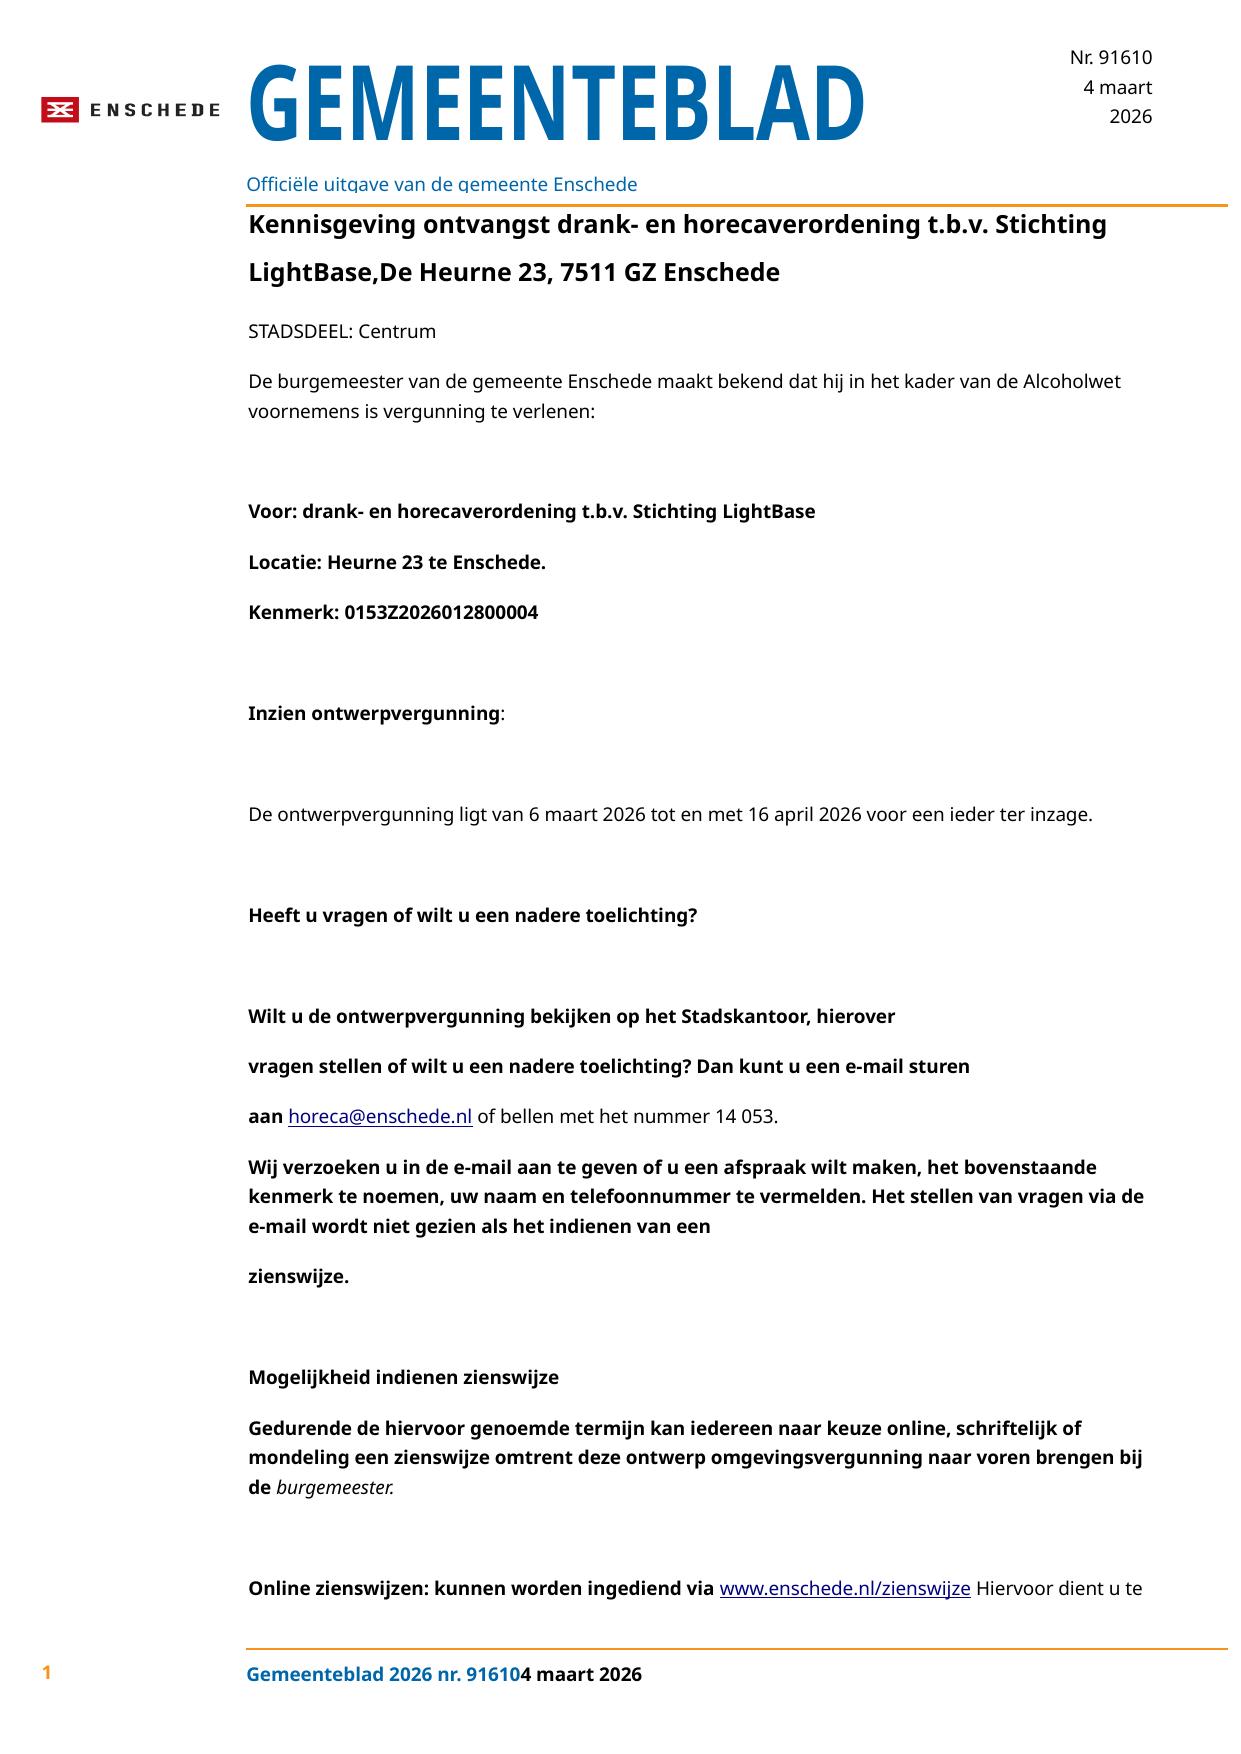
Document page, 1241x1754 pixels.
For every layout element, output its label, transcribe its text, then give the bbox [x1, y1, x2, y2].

text Mogelijkheid indienen zienswijze [248, 1364, 1152, 1390]
text Locatie: Heurne 23 te Enschede. [248, 549, 1152, 575]
picture [41, 47, 231, 172]
text STADSDEEL: Centrum [248, 318, 1152, 344]
text Heeft u vragen of wilt u een nadere toelichting? [248, 902, 1152, 928]
text Kenmerk: 0153Z2026012800004 [248, 599, 1152, 625]
text Inzien ontwerpvergunning: [248, 700, 1152, 726]
text De burgemeester van de gemeente Enschede maakt bekend dat hij in het kader van de Alcoholwet voornemens is vergunning te verlenen: [248, 368, 1152, 424]
text Voor: drank- en horecaverordening t.b.v. Stichting LightBase [248, 499, 1152, 524]
text Wilt u de ontwerpvergunning bekijken op het Stadskantoor, hierover [248, 1003, 1152, 1029]
text Wij verzoeken u in de e-mail aan te geven of u een afspraak wilt maken, het bovenstaande kenmerk te noemen, uw naam en telefoonnummer te vermelden. Het stellen van vragen via de e-mail wordt niet gezien als het indienen van een [248, 1154, 1152, 1239]
text Kennisgeving ontvangst drank- en horecaverordening t.b.v. Stichting LightBase,De Heurne 23, 7511 GZ Enschede [248, 207, 1152, 288]
text aan horeca@enschede.nl of bellen met het nummer 14 053. [248, 1104, 1152, 1129]
text vragen stellen of wilt u een nadere toelichting? Dan kunt u een e-mail sturen [248, 1053, 1152, 1079]
text Online zienswijzen: kunnen worden ingediend via www.enschede.nl/zienswijze Hiervoor dient u te [248, 1575, 1152, 1601]
text De ontwerpvergunning ligt van 6 maart 2026 tot en met 16 april 2026 voor een ieder ter inzage. [248, 801, 1152, 827]
text Gedurende de hiervoor genoemde termijn kan iedereen naar keuze online, schriftelijk of mondeling een zienswijze omtrent deze ontwerp omgevingsvergunning naar voren brengen bij de burgemeester. [248, 1415, 1152, 1500]
text zienswijze. [248, 1264, 1152, 1289]
